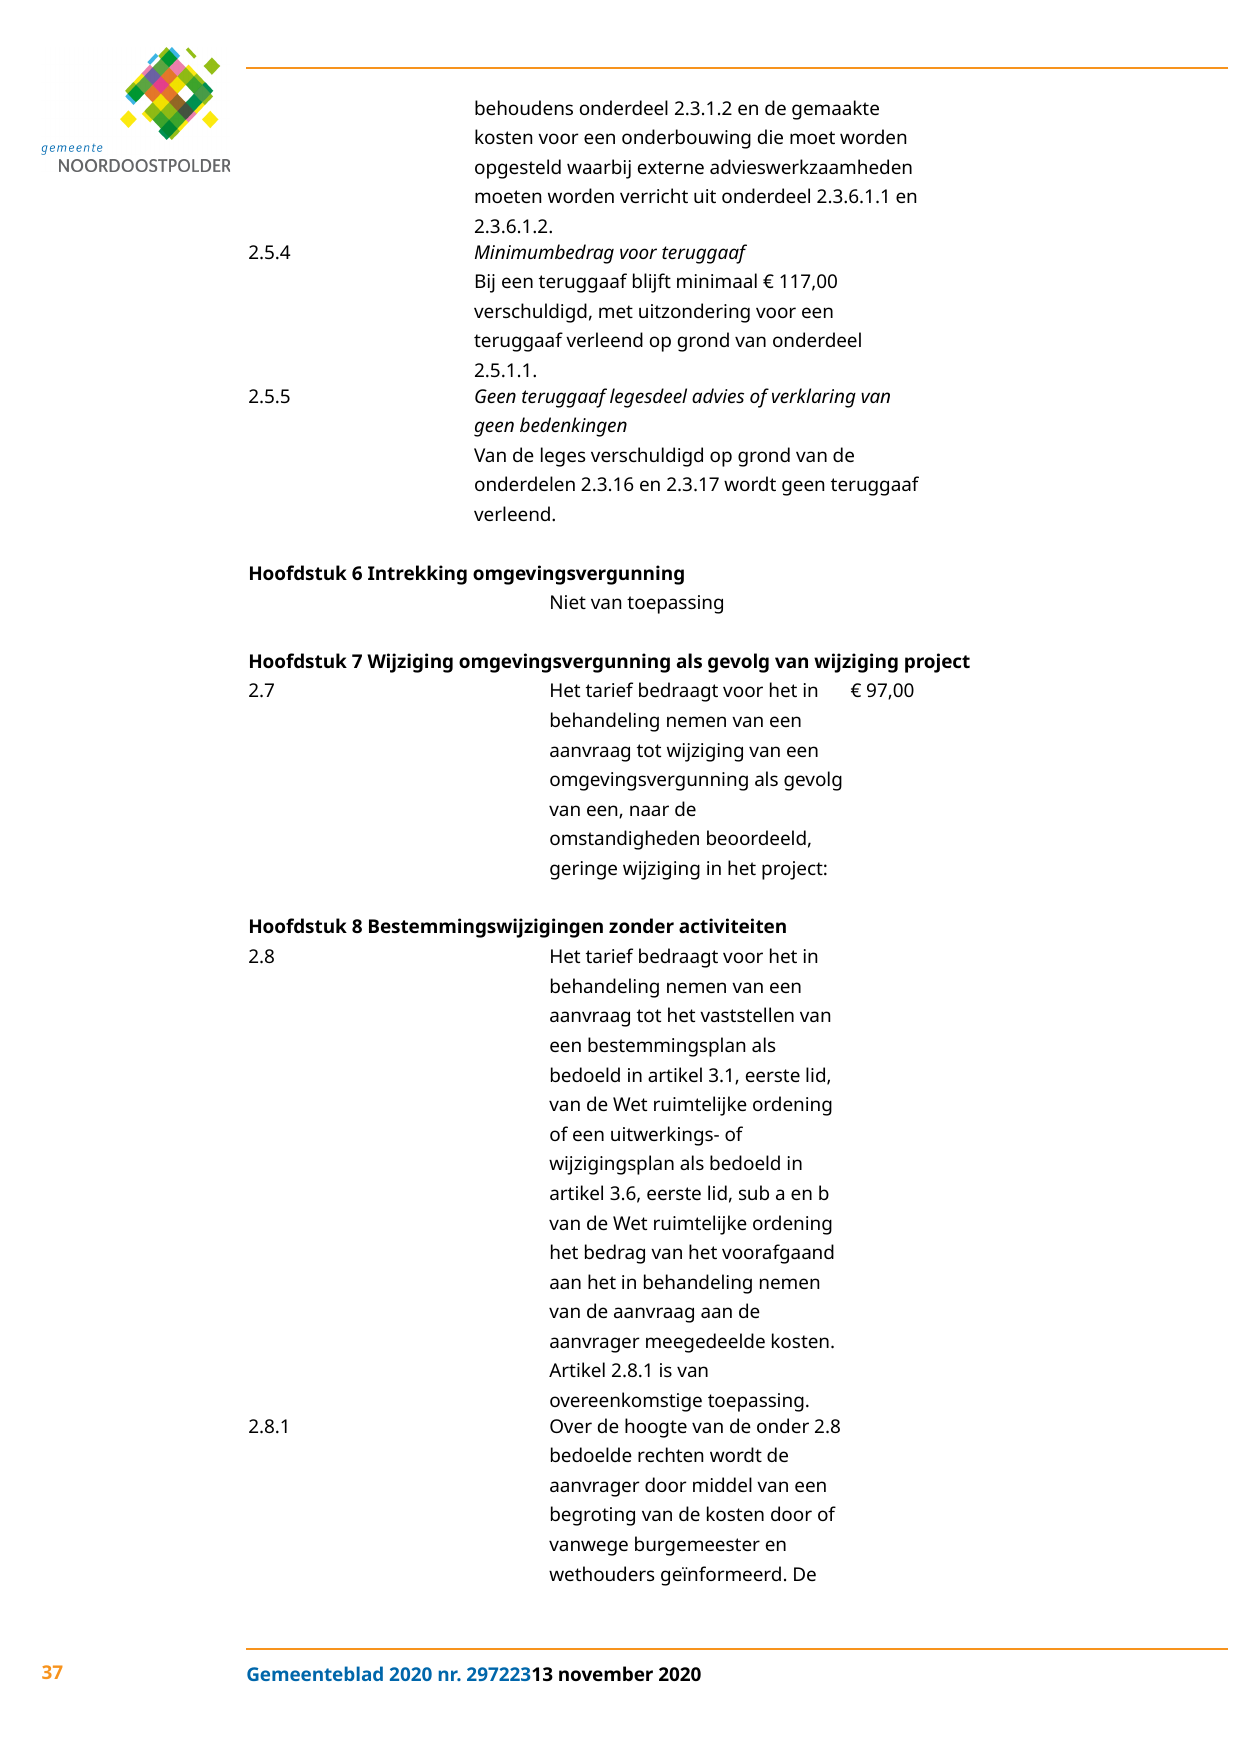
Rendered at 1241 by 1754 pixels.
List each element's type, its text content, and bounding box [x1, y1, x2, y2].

table_header Het tarief bedraagt voor het in behandeling nemen van een aanvraag tot het vaststellen van een bestemmingsplan als bedoeld in artikel 3.1, eerste lid, van de Wet ruimtelijke ordening of een uitwerkings- of wijzigingsplan als bedoeld in artikel 3.6, eerste lid, sub a en b van de Wet ruimtelijke ordening het bedrag van het voorafgaand aan het in behandeling nemen van de aanvraag aan de aanvrager meegedeelde kosten. Artikel 2.8.1 is van overeenkomstige toepassing. [549, 944, 850, 1413]
table_cell 2.5.4 [248, 239, 474, 383]
table_header [850, 590, 1152, 615]
text Hoofdstuk 7 Wijziging omgevingsvergunning als gevolg van wijziging project [248, 648, 1152, 674]
table_cell [248, 95, 474, 239]
table_header [248, 590, 549, 615]
table_header € 97,00 [850, 678, 1152, 881]
table_header [850, 944, 1152, 1413]
table_cell [926, 95, 1152, 239]
table_cell [926, 239, 1152, 383]
text Hoofdstuk 8 Bestemmingswijzigingen zonder activiteiten [248, 914, 1152, 939]
table_cell 2.8.1 [248, 1413, 549, 1587]
table_cell [926, 383, 1152, 527]
table_header 2.8 [248, 944, 549, 1413]
table_cell Minimumbedrag voor teruggaaf Bij een teruggaaf blijft minimaal € 117,00 verschuldigd, met uitzondering voor een teruggaaf verleend op grond van onderdeel 2.5.1.1. [474, 239, 926, 383]
table_header 2.7 [248, 678, 549, 881]
table_header Het tarief bedraagt voor het in behandeling nemen van een aanvraag tot wijziging van een omgevingsvergunning als gevolg van een, naar de omstandigheden beoordeeld, geringe wijziging in het project: [549, 678, 850, 881]
picture [41, 47, 231, 172]
table_cell Over de hoogte van de onder 2.8 bedoelde rechten wordt de aanvrager door middel van een begroting van de kosten door of vanwege burgemeester en wethouders geïnformeerd. De [549, 1413, 850, 1587]
text Hoofdstuk 6 Intrekking omgevingsvergunning [248, 560, 1152, 586]
table_cell Geen teruggaaf legesdeel advies of verklaring van geen bedenkingen Van de leges verschuldigd op grond van de onderdelen 2.3.16 en 2.3.17 wordt geen teruggaaf verleend. [474, 383, 926, 527]
table_cell [850, 1413, 1152, 1587]
table_header Niet van toepassing [549, 590, 850, 615]
table_cell 2.5.5 [248, 383, 474, 527]
table_cell behoudens onderdeel 2.3.1.2 en de gemaakte kosten voor een onderbouwing die moet worden opgesteld waarbij externe advieswerkzaamheden moeten worden verricht uit onderdeel 2.3.6.1.1 en 2.3.6.1.2. [474, 95, 926, 239]
